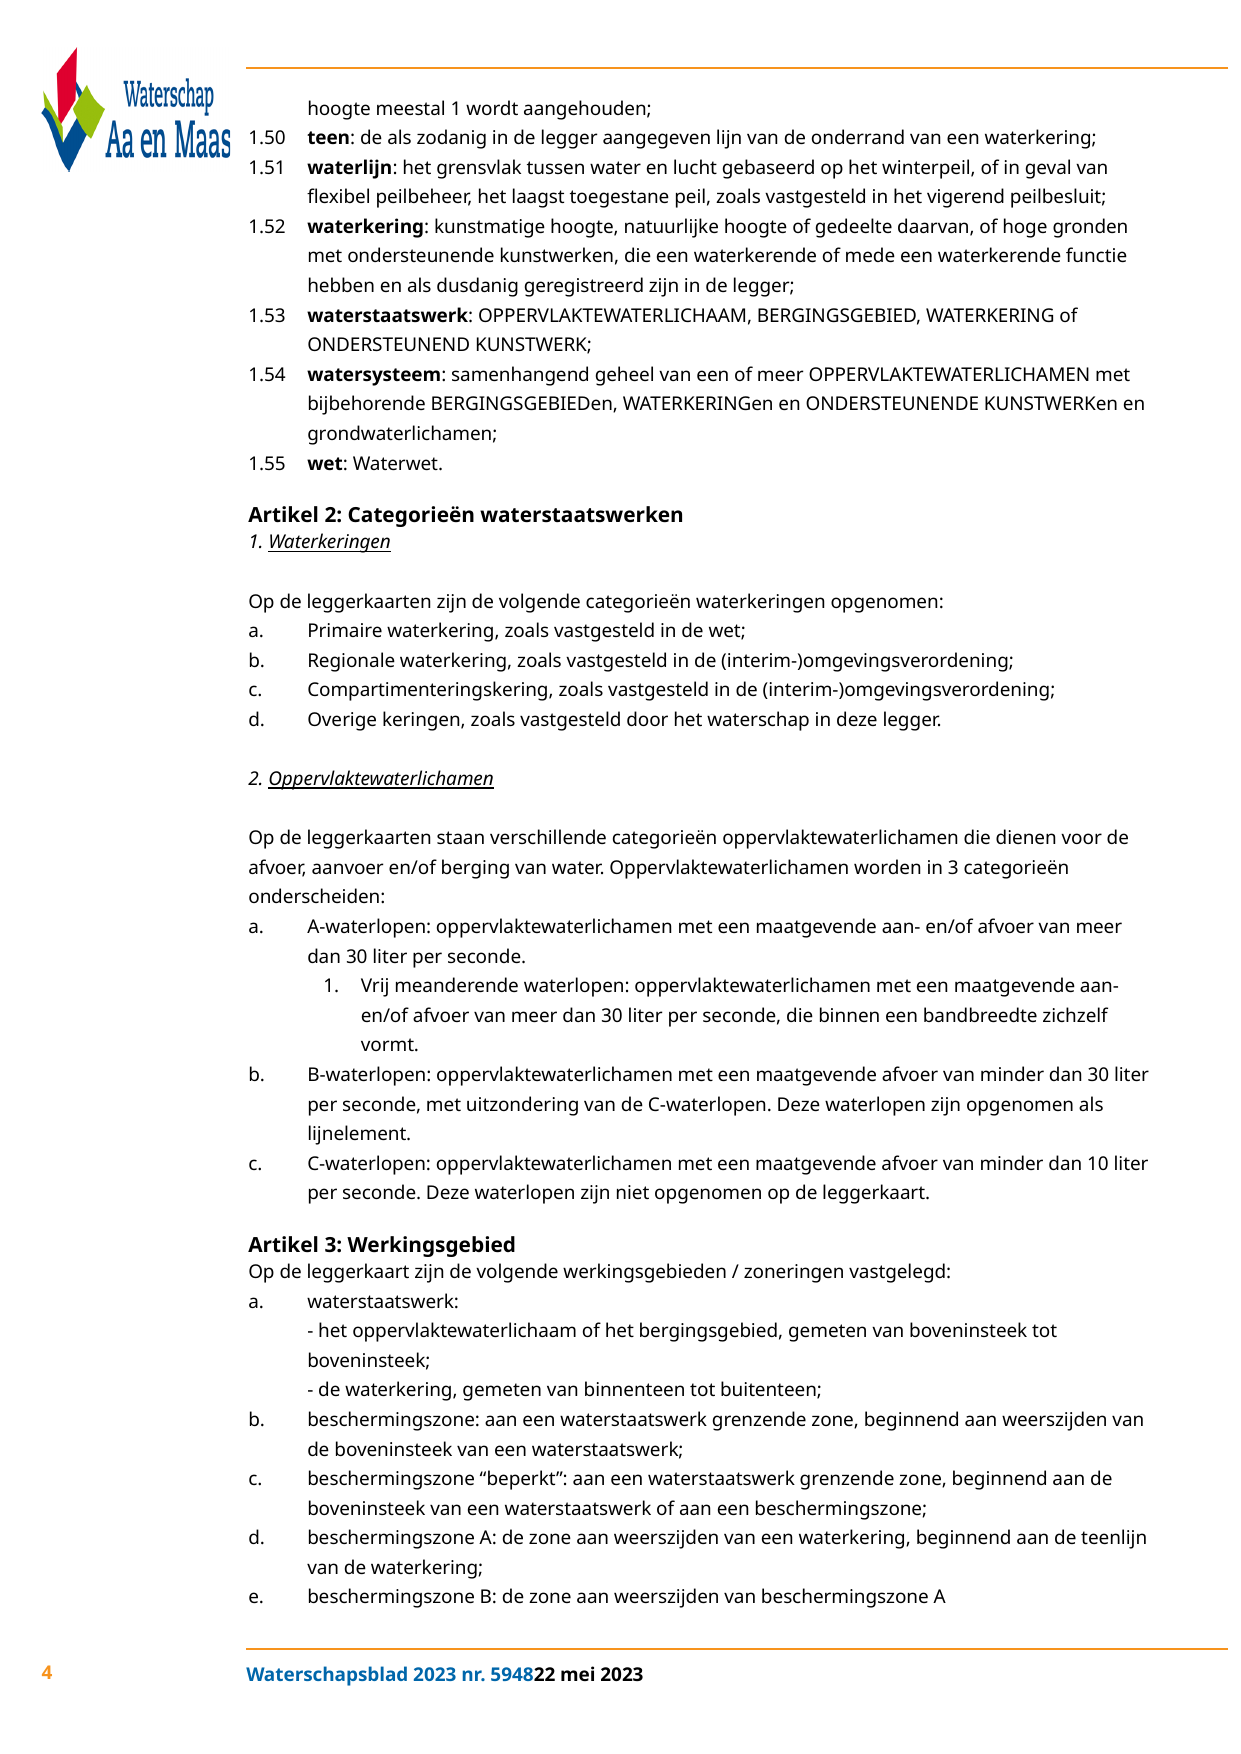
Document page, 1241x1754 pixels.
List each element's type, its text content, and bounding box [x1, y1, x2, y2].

list beschermingszone: aan een waterstaatswerk grenzende zone, beginnend aan weerszijden van de boveninsteek van een waterstaatswerk; [248, 1406, 1152, 1462]
list wet: Waterwet. [248, 450, 1152, 476]
list waterlijn: het grensvlak tussen water en lucht gebaseerd op het winterpeil, of in geval van flexibel peilbeheer, het laagst toegestane peil, zoals vastgesteld in het vigerend peilbesluit; [248, 154, 1152, 209]
text Artikel 3: Werkingsgebied [248, 1230, 1152, 1258]
text Op de leggerkaarten staan verschillende categorieën oppervlaktewaterlichamen die dienen voor de afvoer, aanvoer en/of berging van water. Oppervlaktewaterlichamen worden in 3 categorieën onderscheiden: [248, 824, 1152, 909]
list watersysteem: samenhangend geheel van een of meer OPPERVLAKTEWATERLICHAMEN met bijbehorende BERGINGSGEBIEDen, WATERKERINGen en ONDERSTEUNENDE KUNSTWERKen en grondwaterlichamen; [248, 361, 1152, 446]
list hoogte meestal 1 wordt aangehouden; [248, 95, 1152, 121]
list beschermingszone A: de zone aan weerszijden van een waterkering, beginnend aan de teenlijn van de waterkering; [248, 1524, 1152, 1580]
list waterkering: kunstmatige hoogte, natuurlijke hoogte of gedeelte daarvan, of hoge gronden met ondersteunende kunstwerken, die een waterkerende of mede een waterkerende functie hebben en als dusdanig geregistreerd zijn in de legger; [248, 213, 1152, 298]
text Op de leggerkaarten zijn de volgende categorieën waterkeringen opgenomen: [248, 588, 1152, 613]
list Vrij meanderende waterlopen: oppervlaktewaterlichamen met een maatgevende aan- en/of afvoer van meer dan 30 liter per seconde, die binnen een bandbreedte zichzelf vormt. [323, 972, 1152, 1057]
text Op de leggerkaart zijn de volgende werkingsgebieden / zoneringen vastgelegd: [248, 1258, 1152, 1284]
list beschermingszone “beperkt”: aan een waterstaatswerk grenzende zone, beginnend aan de boveninsteek van een waterstaatswerk of aan een beschermingszone; [248, 1465, 1152, 1521]
list beschermingszone B: de zone aan weerszijden van beschermingszone A [248, 1584, 1152, 1609]
list Overige keringen, zoals vastgesteld door het waterschap in deze legger. [248, 706, 1152, 732]
text Artikel 2: Categorieën waterstaatswerken [248, 500, 1152, 529]
list teen: de als zodanig in de legger aangegeven lijn van de onderrand van een waterkering; [248, 124, 1152, 150]
list - de waterkering, gemeten van binnenteen tot buitenteen; [248, 1377, 1152, 1402]
list C-waterlopen: oppervlaktewaterlichamen met een maatgevende afvoer van minder dan 10 liter per seconde. Deze waterlopen zijn niet opgenomen op de leggerkaart. [248, 1150, 1152, 1205]
list B-waterlopen: oppervlaktewaterlichamen met een maatgevende afvoer van minder dan 30 liter per seconde, met uitzondering van de C-waterlopen. Deze waterlopen zijn opgenomen als lijnelement. [248, 1061, 1152, 1146]
text 2. Oppervlaktewaterlichamen [248, 765, 1152, 791]
list Compartimenteringskering, zoals vastgesteld in de (interim-)omgevingsverordening; [248, 677, 1152, 702]
text 1. Waterkeringen [248, 529, 1152, 554]
list A-waterlopen: oppervlaktewaterlichamen met een maatgevende aan- en/of afvoer van meer dan 30 liter per seconde. [248, 913, 1152, 968]
list Regionale waterkering, zoals vastgesteld in de (interim-)omgevingsverordening; [248, 647, 1152, 673]
list waterstaatswerk: [248, 1288, 1152, 1314]
picture [41, 47, 231, 172]
list - het oppervlaktewaterlichaam of het bergingsgebied, gemeten van boveninsteek tot boveninsteek; [248, 1317, 1152, 1373]
list Primaire waterkering, zoals vastgesteld in de wet; [248, 617, 1152, 643]
list waterstaatswerk: OPPERVLAKTEWATERLICHAAM, BERGINGSGEBIED, WATERKERING of ONDERSTEUNEND KUNSTWERK; [248, 302, 1152, 357]
